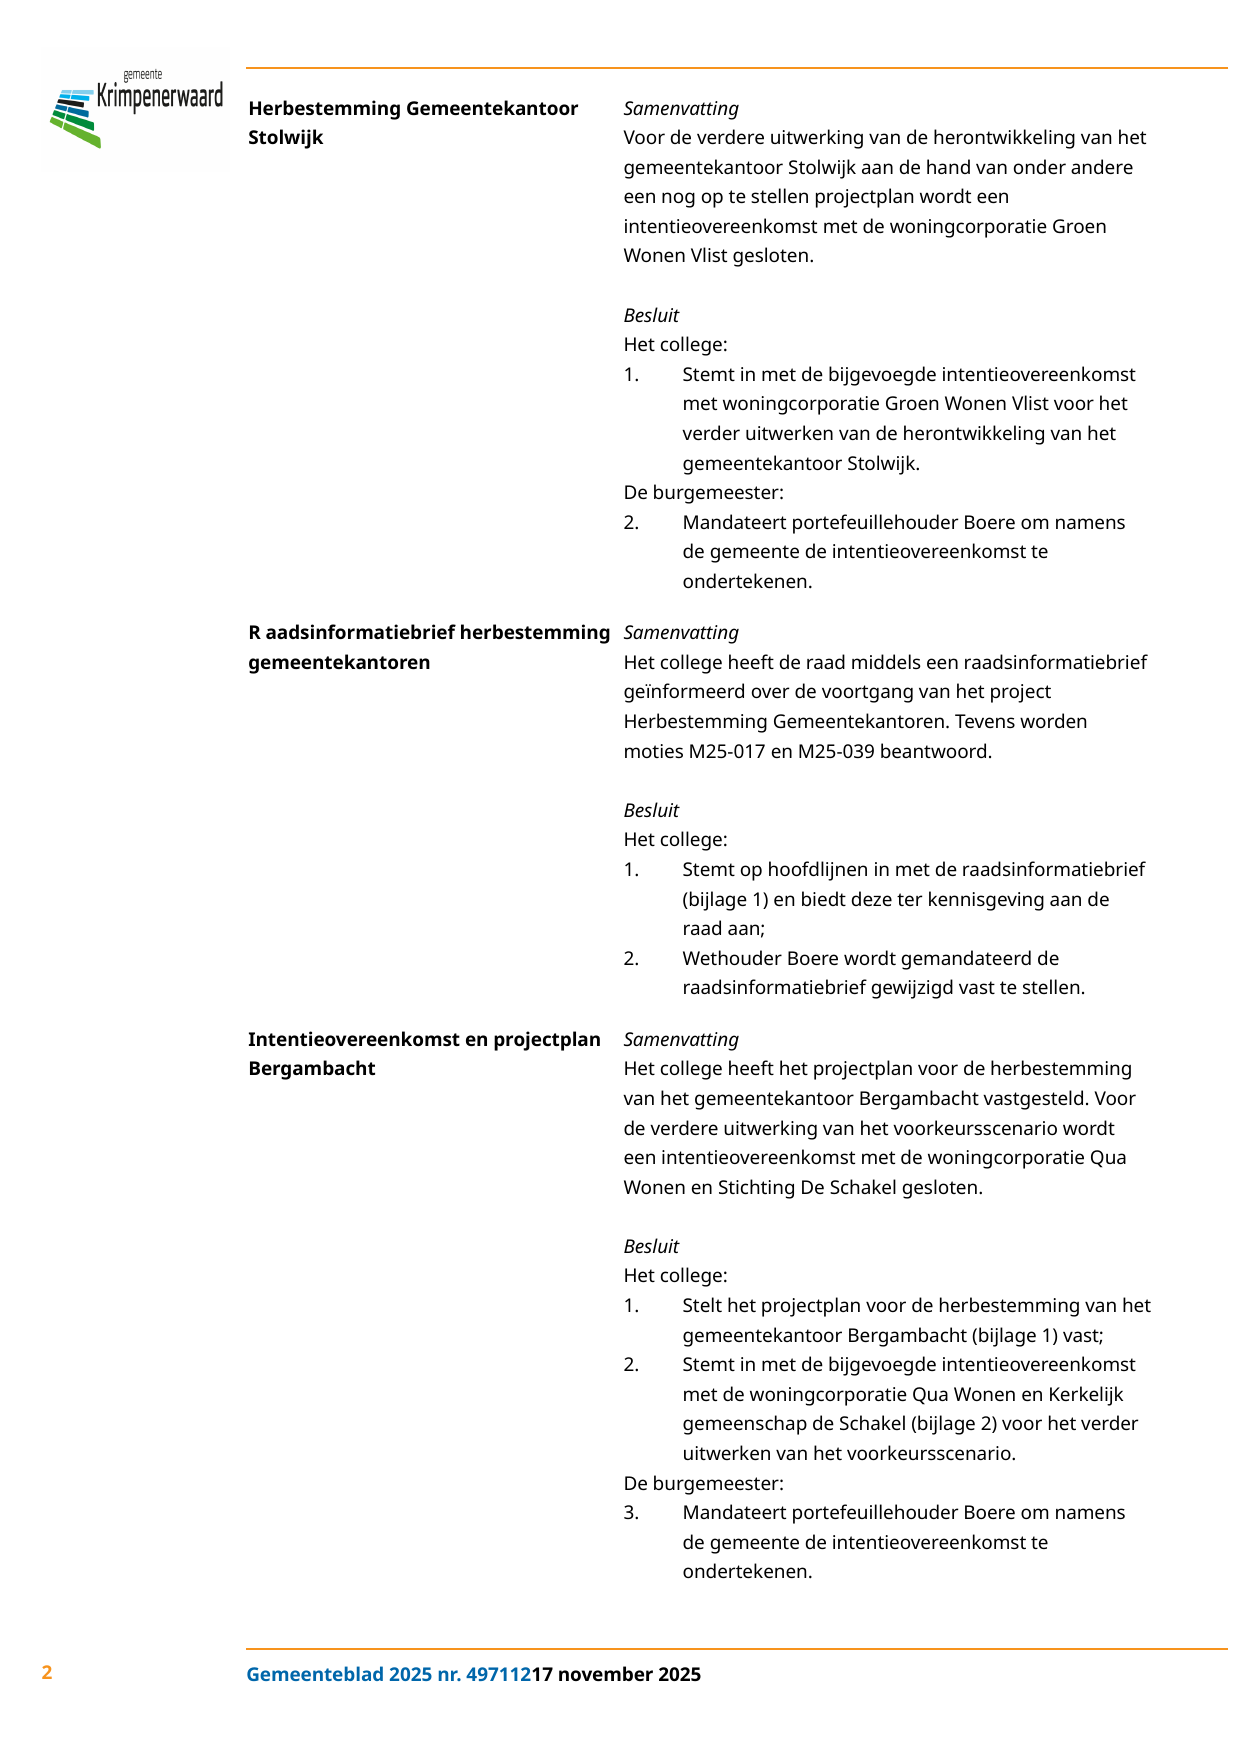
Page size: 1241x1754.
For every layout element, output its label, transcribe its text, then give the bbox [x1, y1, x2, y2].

table_cell [248, 1584, 623, 1610]
table_cell [623, 594, 1152, 619]
table_cell Herbestemming Gemeentekantoor Stolwijk [248, 95, 623, 594]
table_cell [623, 1584, 1152, 1610]
table_cell R aadsinformatiebrief herbestemming gemeentekantoren [248, 620, 623, 1000]
table_cell Intentieovereenkomst en projectplan Bergambacht [248, 1026, 623, 1584]
table_cell Samenvatting Het college heeft het projectplan voor de herbestemming van het gemeentekantoor Bergambacht vastgesteld. Voor de verdere uitwerking van het voorkeursscenario wordt een intentieovereenkomst met de woningcorporatie Qua Wonen en Stichting De Schakel gesloten. Besluit Het college: Stelt het projectplan voor de herbestemming van het gemeentekantoor Bergambacht (bijlage 1) vast; Stemt in met de bijgevoegde intentieovereenkomst met de woningcorporatie Qua Wonen en Kerkelijk gemeenschap de Schakel (bijlage 2) voor het verder uitwerken van het voorkeursscenario. De burgemeester: Mandateert portefeuillehouder Boere om namens de gemeente de intentieovereenkomst te ondertekenen. [623, 1026, 1152, 1584]
table_cell Samenvatting Het college heeft de raad middels een raadsinformatiebrief geïnformeerd over de voortgang van het project Herbestemming Gemeentekantoren. Tevens worden moties M25-017 en M25-039 beantwoord. Besluit Het college: Stemt op hoofdlijnen in met de raadsinformatiebrief (bijlage 1) en biedt deze ter kennisgeving aan de raad aan; Wethouder Boere wordt gemandateerd de raadsinformatiebrief gewijzigd vast te stellen. [623, 620, 1152, 1000]
table_cell [248, 1000, 623, 1026]
table_cell Samenvatting Voor de verdere uitwerking van de herontwikkeling van het gemeentekantoor Stolwijk aan de hand van onder andere een nog op te stellen projectplan wordt een intentieovereenkomst met de woningcorporatie Groen Wonen Vlist gesloten. Besluit Het college: Stemt in met de bijgevoegde intentieovereenkomst met woningcorporatie Groen Wonen Vlist voor het verder uitwerken van de herontwikkeling van het gemeentekantoor Stolwijk. De burgemeester: Mandateert portefeuillehouder Boere om namens de gemeente de intentieovereenkomst te ondertekenen. [623, 95, 1152, 594]
table_cell [623, 1000, 1152, 1026]
table_cell [248, 594, 623, 619]
picture [41, 47, 231, 172]
